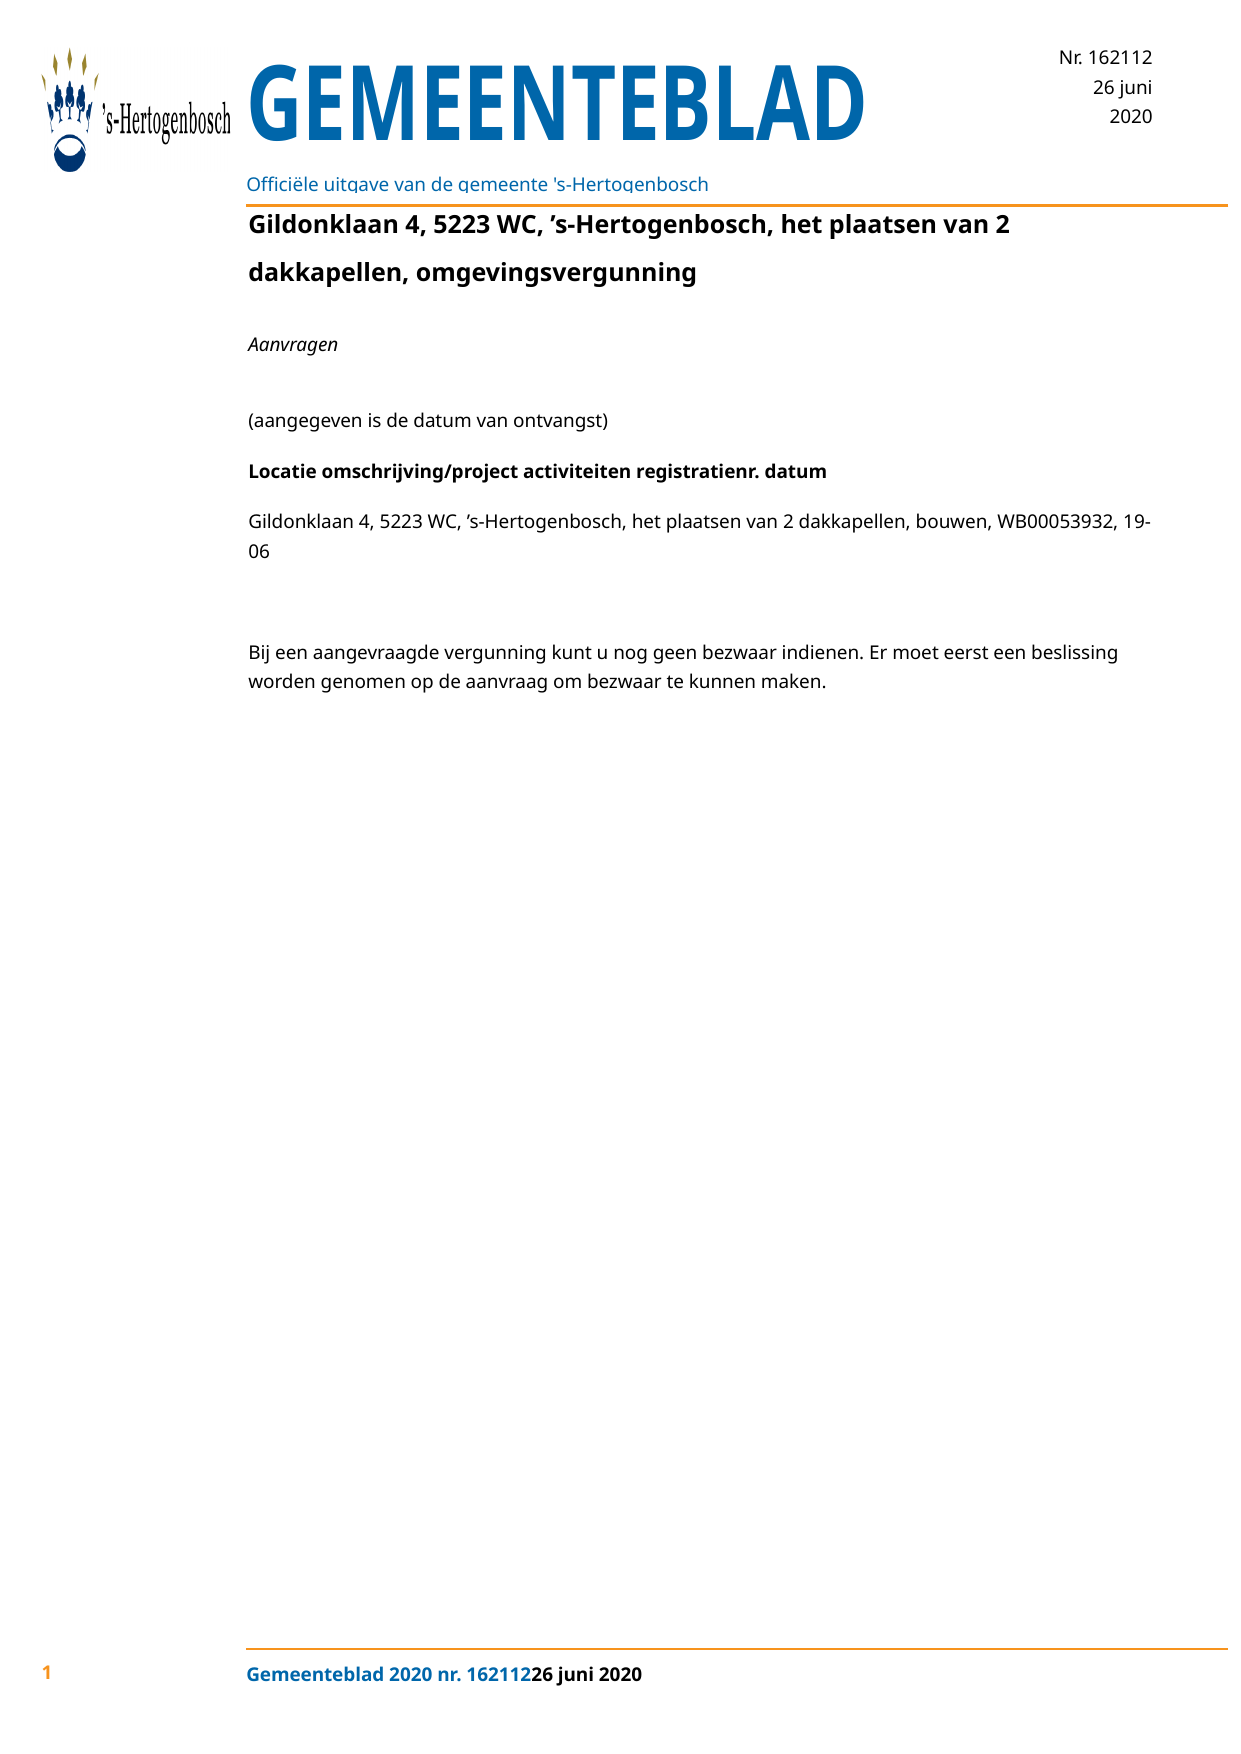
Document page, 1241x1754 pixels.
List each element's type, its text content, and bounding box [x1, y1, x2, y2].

text Bij een aangevraagde vergunning kunt u nog geen bezwaar indienen. Er moet eerst een beslissing worden genomen op de aanvraag om bezwaar te kunnen maken. [248, 639, 1152, 694]
text Gildonklaan 4, 5223 WC, ’s-Hertogenbosch, het plaatsen van 2 dakkapellen, omgevingsvergunning [248, 207, 1152, 288]
text (aangegeven is de datum van ontvangst) [248, 408, 1152, 433]
picture [41, 47, 231, 172]
text Aanvragen [248, 331, 1152, 357]
text Gildonklaan 4, 5223 WC, ’s-Hertogenbosch, het plaatsen van 2 dakkapellen, bouwen, WB00053932, 19-06 [248, 508, 1152, 564]
text Locatie omschrijving/project activiteiten registratienr. datum [248, 458, 1152, 484]
